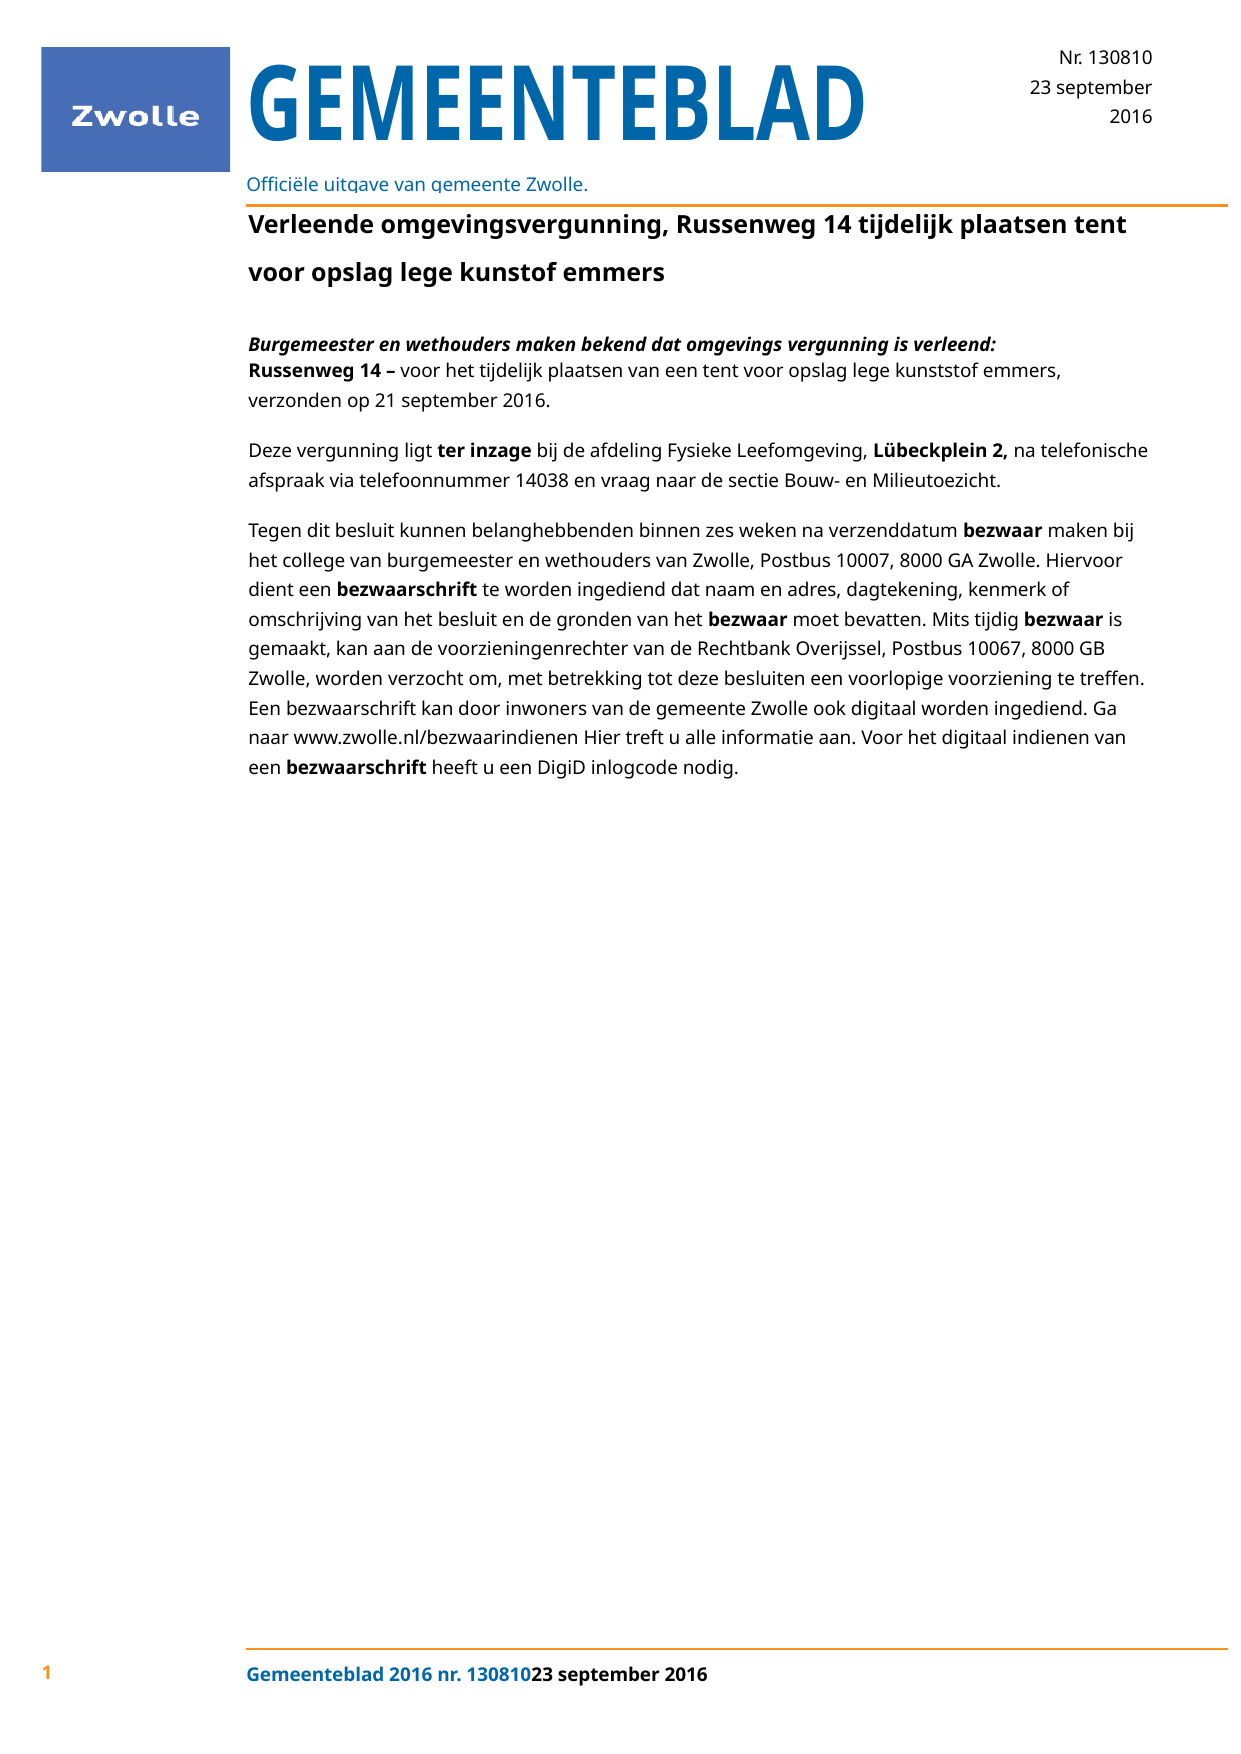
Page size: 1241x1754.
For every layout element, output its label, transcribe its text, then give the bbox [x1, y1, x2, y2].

text Tegen dit besluit kunnen belanghebbenden binnen zes weken na verzenddatum bezwaar maken bij het college van burgemeester en wethouders van Zwolle, Postbus 10007, 8000 GA Zwolle. Hiervoor dient een bezwaarschrift te worden ingediend dat naam en adres, dagtekening, kenmerk of omschrijving van het besluit en de gronden van het bezwaar moet bevatten. Mits tijdig bezwaar is gemaakt, kan aan de voorzieningenrechter van de Rechtbank Overijssel, Postbus 10067, 8000 GB Zwolle, worden verzocht om, met betrekking tot deze besluiten een voorlopige voorziening te treffen. Een bezwaarschrift kan door inwoners van de gemeente Zwolle ook digitaal worden ingediend. Ga naar www.zwolle.nl/bezwaarindienen Hier treft u alle informatie aan. Voor het digitaal indienen van een bezwaarschrift heeft u een DigiD inlogcode nodig. [248, 517, 1152, 779]
text Deze vergunning ligt ter inzage bij de afdeling Fysieke Leefomgeving, Lübeckplein 2, na telefonische afspraak via telefoonnummer 14038 en vraag naar de sectie Bouw- en Milieutoezicht. [248, 437, 1152, 492]
picture [41, 47, 231, 172]
text Russenweg 14 – voor het tijdelijk plaatsen van een tent voor opslag lege kunststof emmers, verzonden op 21 september 2016. [248, 357, 1152, 412]
text Burgemeester en wethouders maken bekend dat omgevings vergunning is verleend: [248, 331, 1152, 357]
text Verleende omgevingsvergunning, Russenweg 14 tijdelijk plaatsen tent voor opslag lege kunstof emmers [248, 207, 1152, 288]
